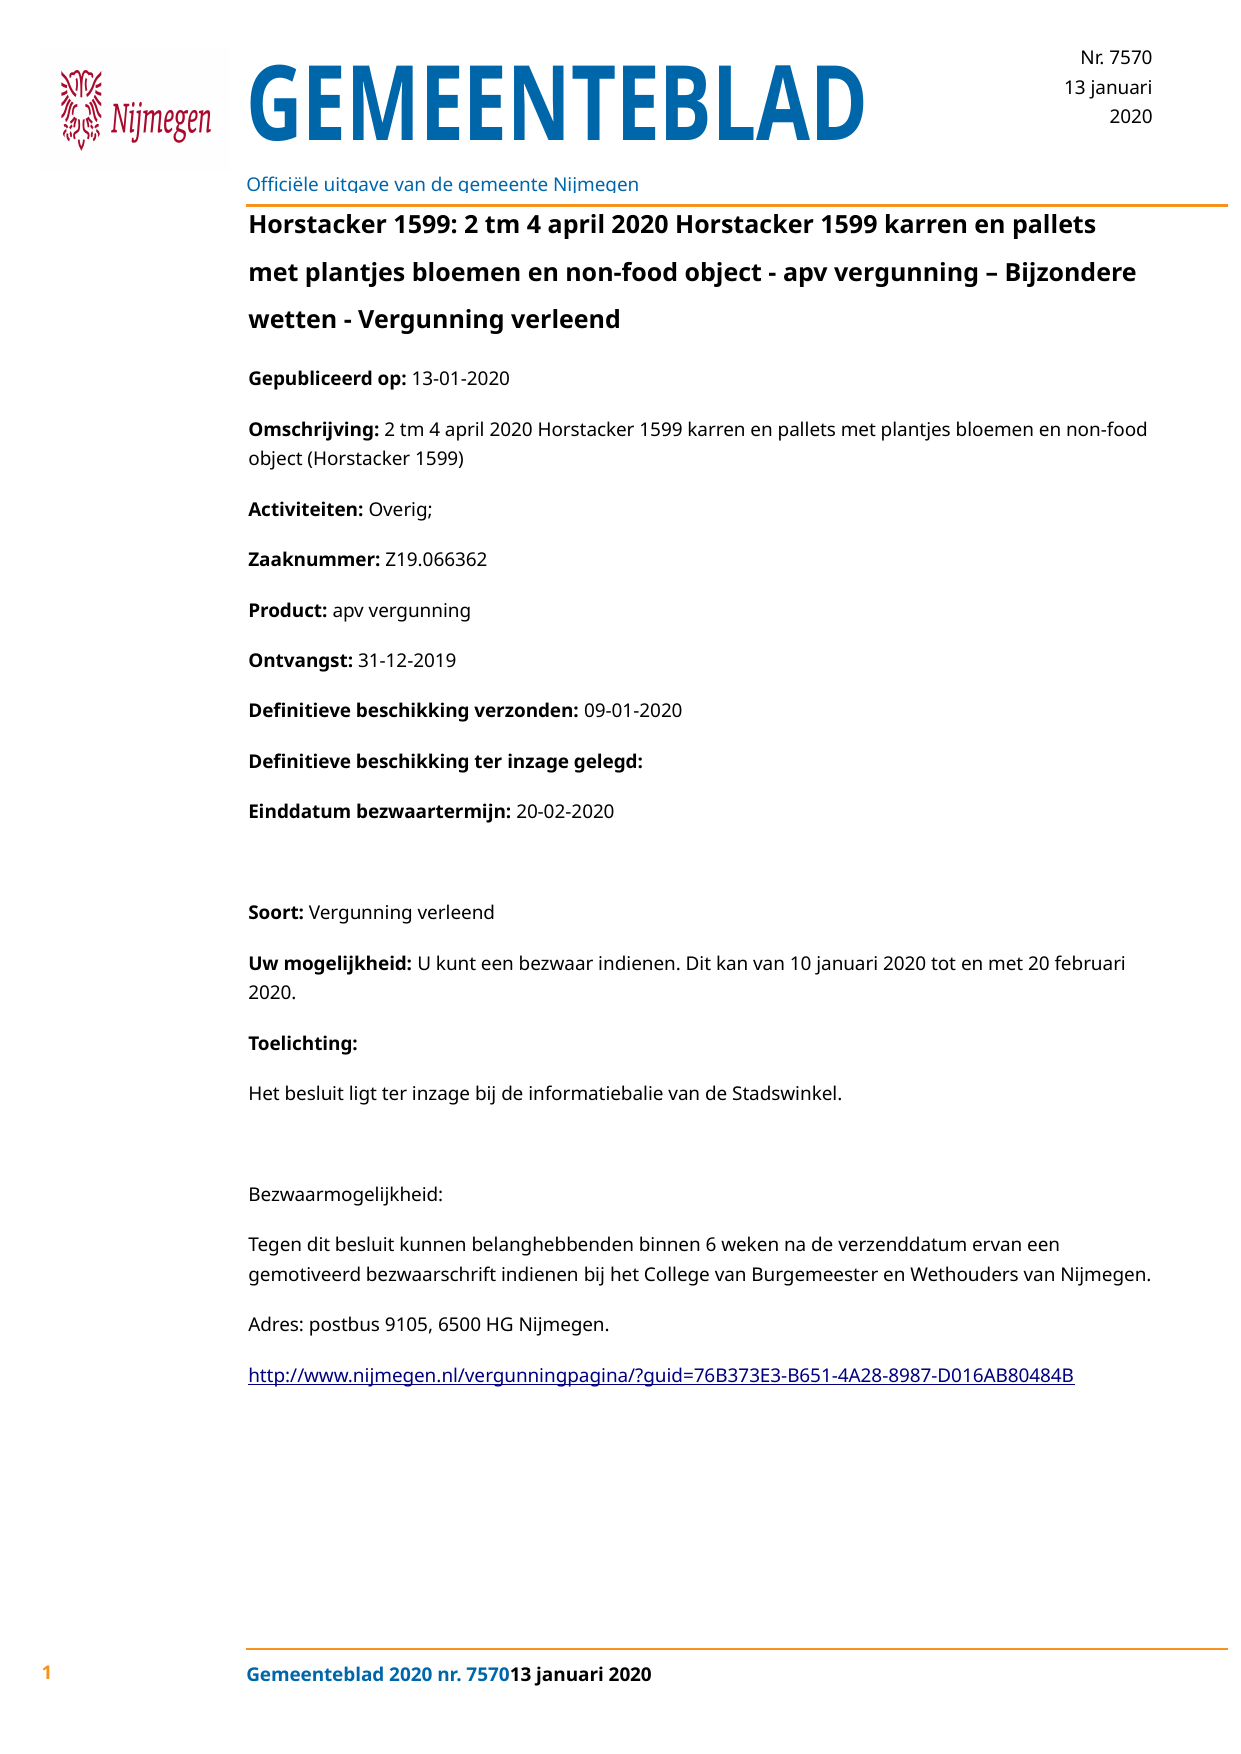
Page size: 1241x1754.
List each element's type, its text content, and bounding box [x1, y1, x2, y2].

text Omschrijving: 2 tm 4 april 2020 Horstacker 1599 karren en pallets met plantjes bloemen en non-food object (Horstacker 1599) [248, 416, 1152, 471]
text Horstacker 1599: 2 tm 4 april 2020 Horstacker 1599 karren en pallets met plantjes bloemen en non-food object - apv vergunning – Bijzondere wetten - Vergunning verleend [248, 207, 1152, 336]
text Ontvangst: 31-12-2019 [248, 647, 1152, 673]
text Bezwaarmogelijkheid: [248, 1181, 1152, 1207]
text Zaaknummer: Z19.066362 [248, 546, 1152, 572]
text Definitieve beschikking verzonden: 09-01-2020 [248, 698, 1152, 723]
text Activiteiten: Overig; [248, 496, 1152, 522]
text http://www.nijmegen.nl/vergunningpagina/?guid=76B373E3-B651-4A28-8987-D016AB80484B [248, 1362, 1152, 1387]
picture [41, 47, 231, 172]
text Definitieve beschikking ter inzage gelegd: [248, 748, 1152, 774]
text Tegen dit besluit kunnen belanghebbenden binnen 6 weken na de verzenddatum ervan een gemotiveerd bezwaarschrift indienen bij het College van Burgemeester en Wethouders van Nijmegen. [248, 1231, 1152, 1287]
text Toelichting: [248, 1030, 1152, 1055]
text Uw mogelijkheid: U kunt een bezwaar indienen. Dit kan van 10 januari 2020 tot en met 20 februari 2020. [248, 950, 1152, 1005]
text Product: apv vergunning [248, 597, 1152, 622]
text Soort: Vergunning verleend [248, 899, 1152, 925]
text Gepubliceerd op: 13-01-2020 [248, 366, 1152, 391]
text Einddatum bezwaartermijn: 20-02-2020 [248, 798, 1152, 824]
text Adres: postbus 9105, 6500 HG Nijmegen. [248, 1311, 1152, 1337]
text Het besluit ligt ter inzage bij de informatiebalie van de Stadswinkel. [248, 1080, 1152, 1106]
